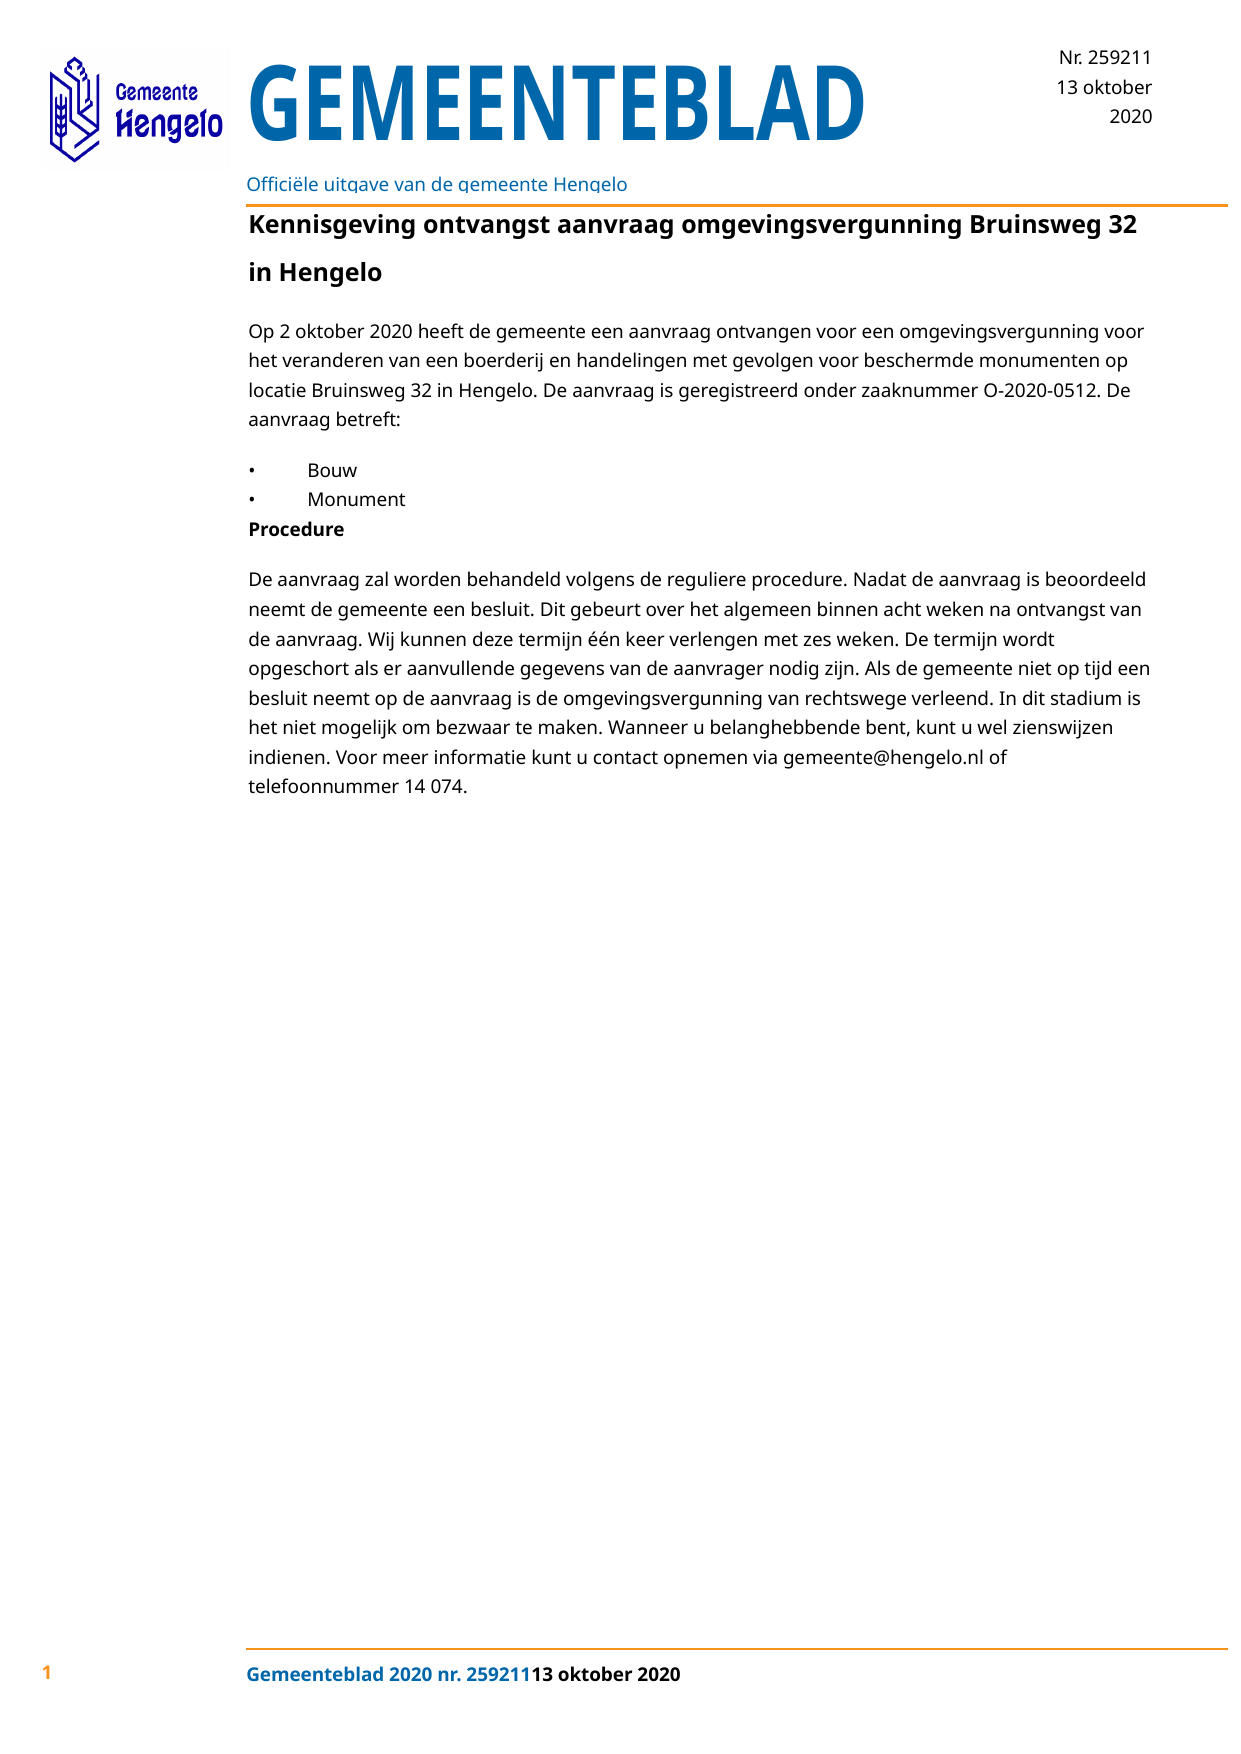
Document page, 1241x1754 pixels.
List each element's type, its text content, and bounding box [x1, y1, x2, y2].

text De aanvraag zal worden behandeld volgens de reguliere procedure. Nadat de aanvraag is beoordeeld neemt de gemeente een besluit. Dit gebeurt over het algemeen binnen acht weken na ontvangst van de aanvraag. Wij kunnen deze termijn één keer verlengen met zes weken. De termijn wordt opgeschort als er aanvullende gegevens van de aanvrager nodig zijn. Als de gemeente niet op tijd een besluit neemt op de aanvraag is de omgevingsvergunning van rechtswege verleend. In dit stadium is het niet mogelijk om bezwaar te maken. Wanneer u belanghebbende bent, kunt u wel zienswijzen indienen. Voor meer informatie kunt u contact opnemen via gemeente@hengelo.nl of telefoonnummer 14 074. [248, 567, 1152, 799]
list Bouw [248, 457, 1152, 483]
list Monument [248, 487, 1152, 512]
text Op 2 oktober 2020 heeft de gemeente een aanvraag ontvangen voor een omgevingsvergunning voor het veranderen van een boerderij en handelingen met gevolgen voor beschermde monumenten op locatie Bruinsweg 32 in Hengelo. De aanvraag is geregistreerd onder zaaknummer O-2020-0512. De aanvraag betreft: [248, 318, 1152, 432]
text Procedure [248, 516, 1152, 542]
picture [41, 47, 231, 172]
text Kennisgeving ontvangst aanvraag omgevingsvergunning Bruinsweg 32 in Hengelo [248, 207, 1152, 288]
